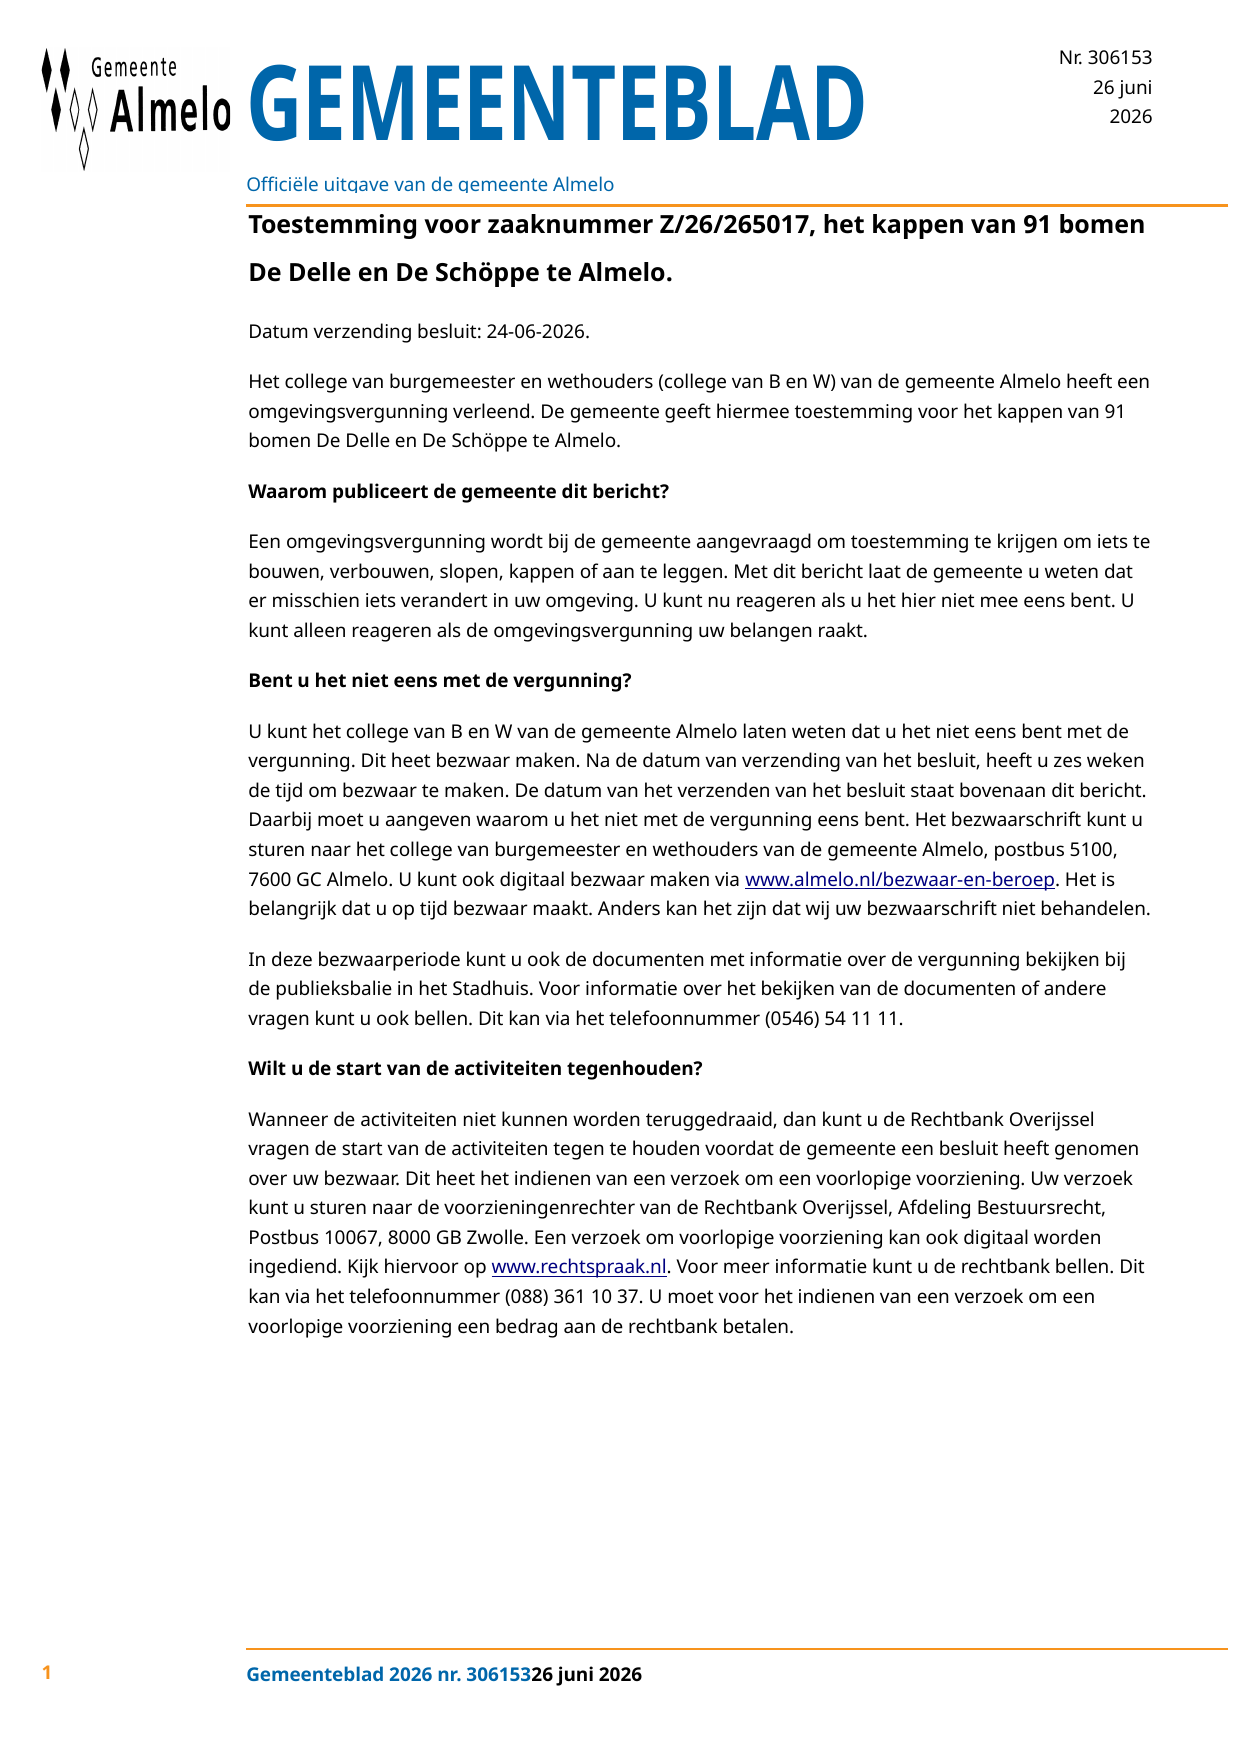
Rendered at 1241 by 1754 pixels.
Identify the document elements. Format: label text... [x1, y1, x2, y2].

text Een omgevingsvergunning wordt bij de gemeente aangevraagd om toestemming te krijgen om iets te bouwen, verbouwen, slopen, kappen of aan te leggen. Met dit bericht laat de gemeente u weten dat er misschien iets verandert in uw omgeving. U kunt nu reageren als u het hier niet mee eens bent. U kunt alleen reageren als de omgevingsvergunning uw belangen raakt. [248, 528, 1152, 643]
picture [41, 47, 231, 172]
text Toestemming voor zaaknummer Z/26/265017, het kappen van 91 bomen De Delle en De Schöppe te Almelo. [248, 207, 1152, 288]
text Bent u het niet eens met de vergunning? [248, 667, 1152, 693]
text In deze bezwaarperiode kunt u ook de documenten met informatie over de vergunning bekijken bij de publieksbalie in het Stadhuis. Voor informatie over het bekijken van de documenten of andere vragen kunt u ook bellen. Dit kan via het telefoonnummer (0546) 54 11 11. [248, 946, 1152, 1031]
text Het college van burgemeester en wethouders (college van B en W) van de gemeente Almelo heeft een omgevingsvergunning verleend. De gemeente geeft hiermee toestemming voor het kappen van 91 bomen De Delle en De Schöppe te Almelo. [248, 368, 1152, 453]
text U kunt het college van B en W van de gemeente Almelo laten weten dat u het niet eens bent met de vergunning. Dit heet bezwaar maken. Na de datum van verzending van het besluit, heeft u zes weken de tijd om bezwaar te maken. De datum van het verzenden van het besluit staat bovenaan dit bericht. Daarbij moet u aangeven waarom u het niet met de vergunning eens bent. Het bezwaarschrift kunt u sturen naar het college van burgemeester en wethouders van de gemeente Almelo, postbus 5100, 7600 GC Almelo. U kunt ook digitaal bezwaar maken via www.almelo.nl/bezwaar-en-beroep. Het is belangrijk dat u op tijd bezwaar maakt. Anders kan het zijn dat wij uw bezwaarschrift niet behandelen. [248, 718, 1152, 921]
text Wilt u de start van de activiteiten tegenhouden? [248, 1055, 1152, 1081]
text Wanneer de activiteiten niet kunnen worden teruggedraaid, dan kunt u de Rechtbank Overijssel vragen de start van de activiteiten tegen te houden voordat de gemeente een besluit heeft genomen over uw bezwaar. Dit heet het indienen van een verzoek om een voorlopige voorziening. Uw verzoek kunt u sturen naar de voorzieningenrechter van de Rechtbank Overijssel, Afdeling Bestuursrecht, Postbus 10067, 8000 GB Zwolle. Een verzoek om voorlopige voorziening kan ook digitaal worden ingediend. Kijk hiervoor op www.rechtspraak.nl. Voor meer informatie kunt u de rechtbank bellen. Dit kan via het telefoonnummer (088) 361 10 37. U moet voor het indienen van een verzoek om een voorlopige voorziening een bedrag aan de rechtbank betalen. [248, 1106, 1152, 1339]
text Datum verzending besluit: 24-06-2026. [248, 318, 1152, 344]
text Waarom publiceert de gemeente dit bericht? [248, 478, 1152, 504]
